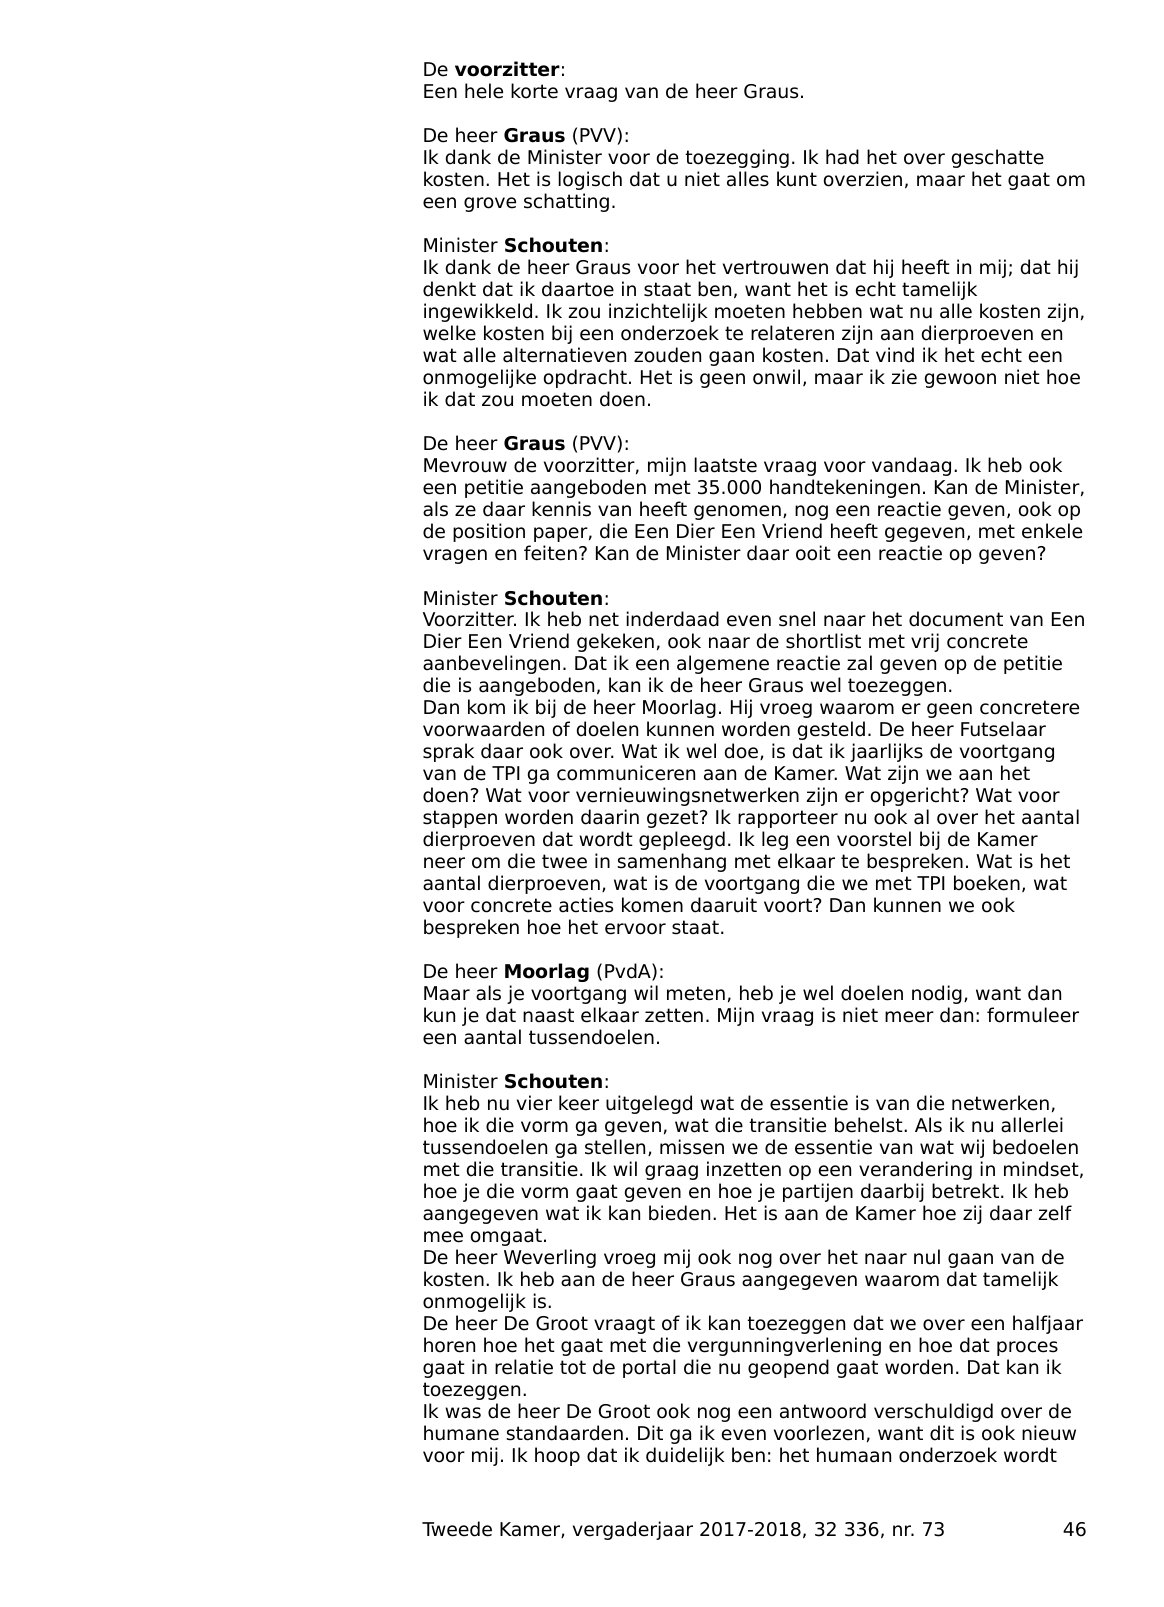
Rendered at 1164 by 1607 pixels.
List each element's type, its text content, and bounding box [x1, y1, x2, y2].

text Minister Schouten: [422, 235, 1087, 257]
text Ik was de heer De Groot ook nog een antwoord verschuldigd over de humane standaarden. Dit ga ik even voorlezen, want dit is ook nieuw voor mij. Ik hoop dat ik duidelijk ben: het humaan onderzoek wordt [422, 1401, 1087, 1467]
text Ik heb nu vier keer uitgelegd wat de essentie is van die netwerken, hoe ik die vorm ga geven, wat die transitie behelst. Als ik nu allerlei tussendoelen ga stellen, missen we de essentie van wat wij bedoelen met die transitie. Ik wil graag inzetten op een verandering in mindset, hoe je die vorm gaat geven en hoe je partijen daarbij betrekt. Ik heb aangegeven wat ik kan bieden. Het is aan de Kamer hoe zij daar zelf mee omgaat. [422, 1093, 1087, 1247]
text Minister Schouten: [422, 1071, 1087, 1093]
text De voorzitter: [422, 59, 1087, 81]
text Dan kom ik bij de heer Moorlag. Hij vroeg waarom er geen concretere voorwaarden of doelen kunnen worden gesteld. De heer Futselaar sprak daar ook over. Wat ik wel doe, is dat ik jaarlijks de voortgang van de TPI ga communiceren aan de Kamer. Wat zijn we aan het doen? Wat voor vernieuwingsnetwerken zijn er opgericht? Wat voor stappen worden daarin gezet? Ik rapporteer nu ook al over het aantal dierproeven dat wordt gepleegd. Ik leg een voorstel bij de Kamer neer om die twee in samenhang met elkaar te bespreken. Wat is het aantal dierproeven, wat is de voortgang die we met TPI boeken, wat voor concrete acties komen daaruit voort? Dan kunnen we ook bespreken hoe het ervoor staat. [422, 697, 1087, 939]
text Maar als je voortgang wil meten, heb je wel doelen nodig, want dan kun je dat naast elkaar zetten. Mijn vraag is niet meer dan: formuleer een aantal tussendoelen. [422, 983, 1087, 1049]
text Voorzitter. Ik heb net inderdaad even snel naar het document van Een Dier Een Vriend gekeken, ook naar de shortlist met vrij concrete aanbevelingen. Dat ik een algemene reactie zal geven op de petitie die is aangeboden, kan ik de heer Graus wel toezeggen. [422, 609, 1087, 697]
text De heer Moorlag (PvdA): [422, 961, 1087, 983]
text Minister Schouten: [422, 587, 1087, 609]
text Ik dank de heer Graus voor het vertrouwen dat hij heeft in mij; dat hij denkt dat ik daartoe in staat ben, want het is echt tamelijk ingewikkeld. Ik zou inzichtelijk moeten hebben wat nu alle kosten zijn, welke kosten bij een onderzoek te relateren zijn aan dierproeven en wat alle alternatieven zouden gaan kosten. Dat vind ik het echt een onmogelijke opdracht. Het is geen onwil, maar ik zie gewoon niet hoe ik dat zou moeten doen. [422, 257, 1087, 411]
text De heer Weverling vroeg mij ook nog over het naar nul gaan van de kosten. Ik heb aan de heer Graus aangegeven waarom dat tamelijk onmogelijk is. [422, 1247, 1087, 1313]
text Een hele korte vraag van de heer Graus. [422, 81, 1087, 103]
text Ik dank de Minister voor de toezegging. Ik had het over geschatte kosten. Het is logisch dat u niet alles kunt overzien, maar het gaat om een grove schatting. [422, 147, 1087, 213]
text De heer Graus (PVV): [422, 433, 1087, 455]
text De heer Graus (PVV): [422, 125, 1087, 147]
text Mevrouw de voorzitter, mijn laatste vraag voor vandaag. Ik heb ook een petitie aangeboden met 35.000 handtekeningen. Kan de Minister, als ze daar kennis van heeft genomen, nog een reactie geven, ook op de position paper, die Een Dier Een Vriend heeft gegeven, met enkele vragen en feiten? Kan de Minister daar ooit een reactie op geven? [422, 455, 1087, 565]
text De heer De Groot vraagt of ik kan toezeggen dat we over een halfjaar horen hoe het gaat met die vergunningverlening en hoe dat proces gaat in relatie tot de portal die nu geopend gaat worden. Dat kan ik toezeggen. [422, 1313, 1087, 1401]
